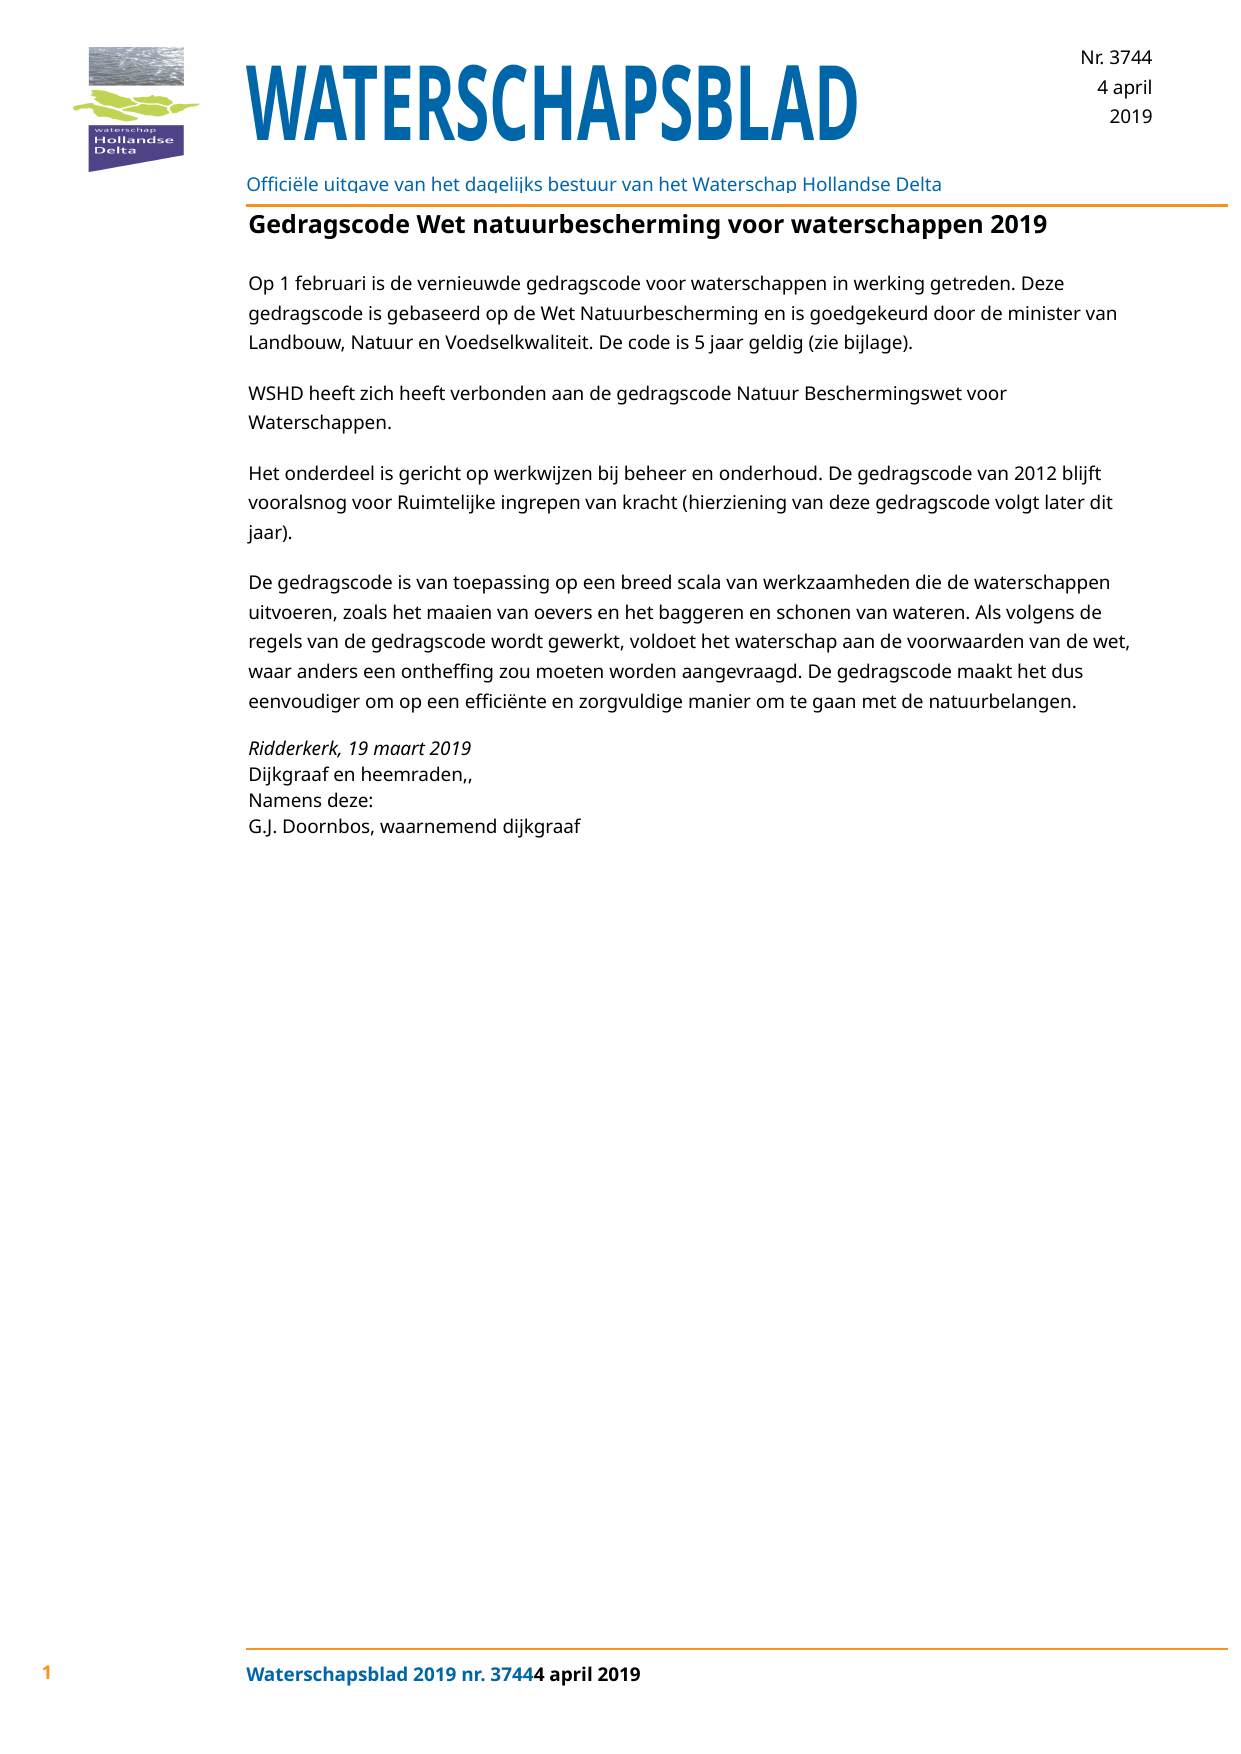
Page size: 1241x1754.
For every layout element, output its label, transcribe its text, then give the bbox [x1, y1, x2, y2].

text Op 1 februari is de vernieuwde gedragscode voor waterschappen in werking getreden. Deze gedragscode is gebaseerd op de Wet Natuurbescherming en is goedgekeurd door de minister van Landbouw, Natuur en Voedselkwaliteit. De code is 5 jaar geldig (zie bijlage). [248, 270, 1152, 355]
text De gedragscode is van toepassing op een breed scala van werkzaamheden die de waterschappen uitvoeren, zoals het maaien van oevers en het baggeren en schonen van wateren. Als volgens de regels van de gedragscode wordt gewerkt, voldoet het waterschap aan de voorwaarden van de wet, waar anders een ontheffing zou moeten worden aangevraagd. De gedragscode maakt het dus eenvoudiger om op een efficiënte en zorgvuldige manier om te gaan met de natuurbelangen. [248, 569, 1152, 713]
picture [41, 47, 231, 172]
text Gedragscode Wet natuurbescherming voor waterschappen 2019 [248, 207, 1152, 241]
text Namens deze: [248, 787, 1152, 813]
text Het onderdeel is gericht op werkwijzen bij beheer en onderhoud. De gedragscode van 2012 blijft vooralsnog voor Ruimtelijke ingrepen van kracht (hierziening van deze gedragscode volgt later dit jaar). [248, 460, 1152, 545]
text Dijkgraaf en heemraden,, [248, 761, 1152, 787]
text G.J. Doornbos, waarnemend dijkgraaf [248, 813, 1152, 838]
text Ridderkerk, 19 maart 2019 [248, 736, 1152, 761]
text WSHD heeft zich heeft verbonden aan de gedragscode Natuur Beschermingswet voor Waterschappen. [248, 380, 1152, 435]
